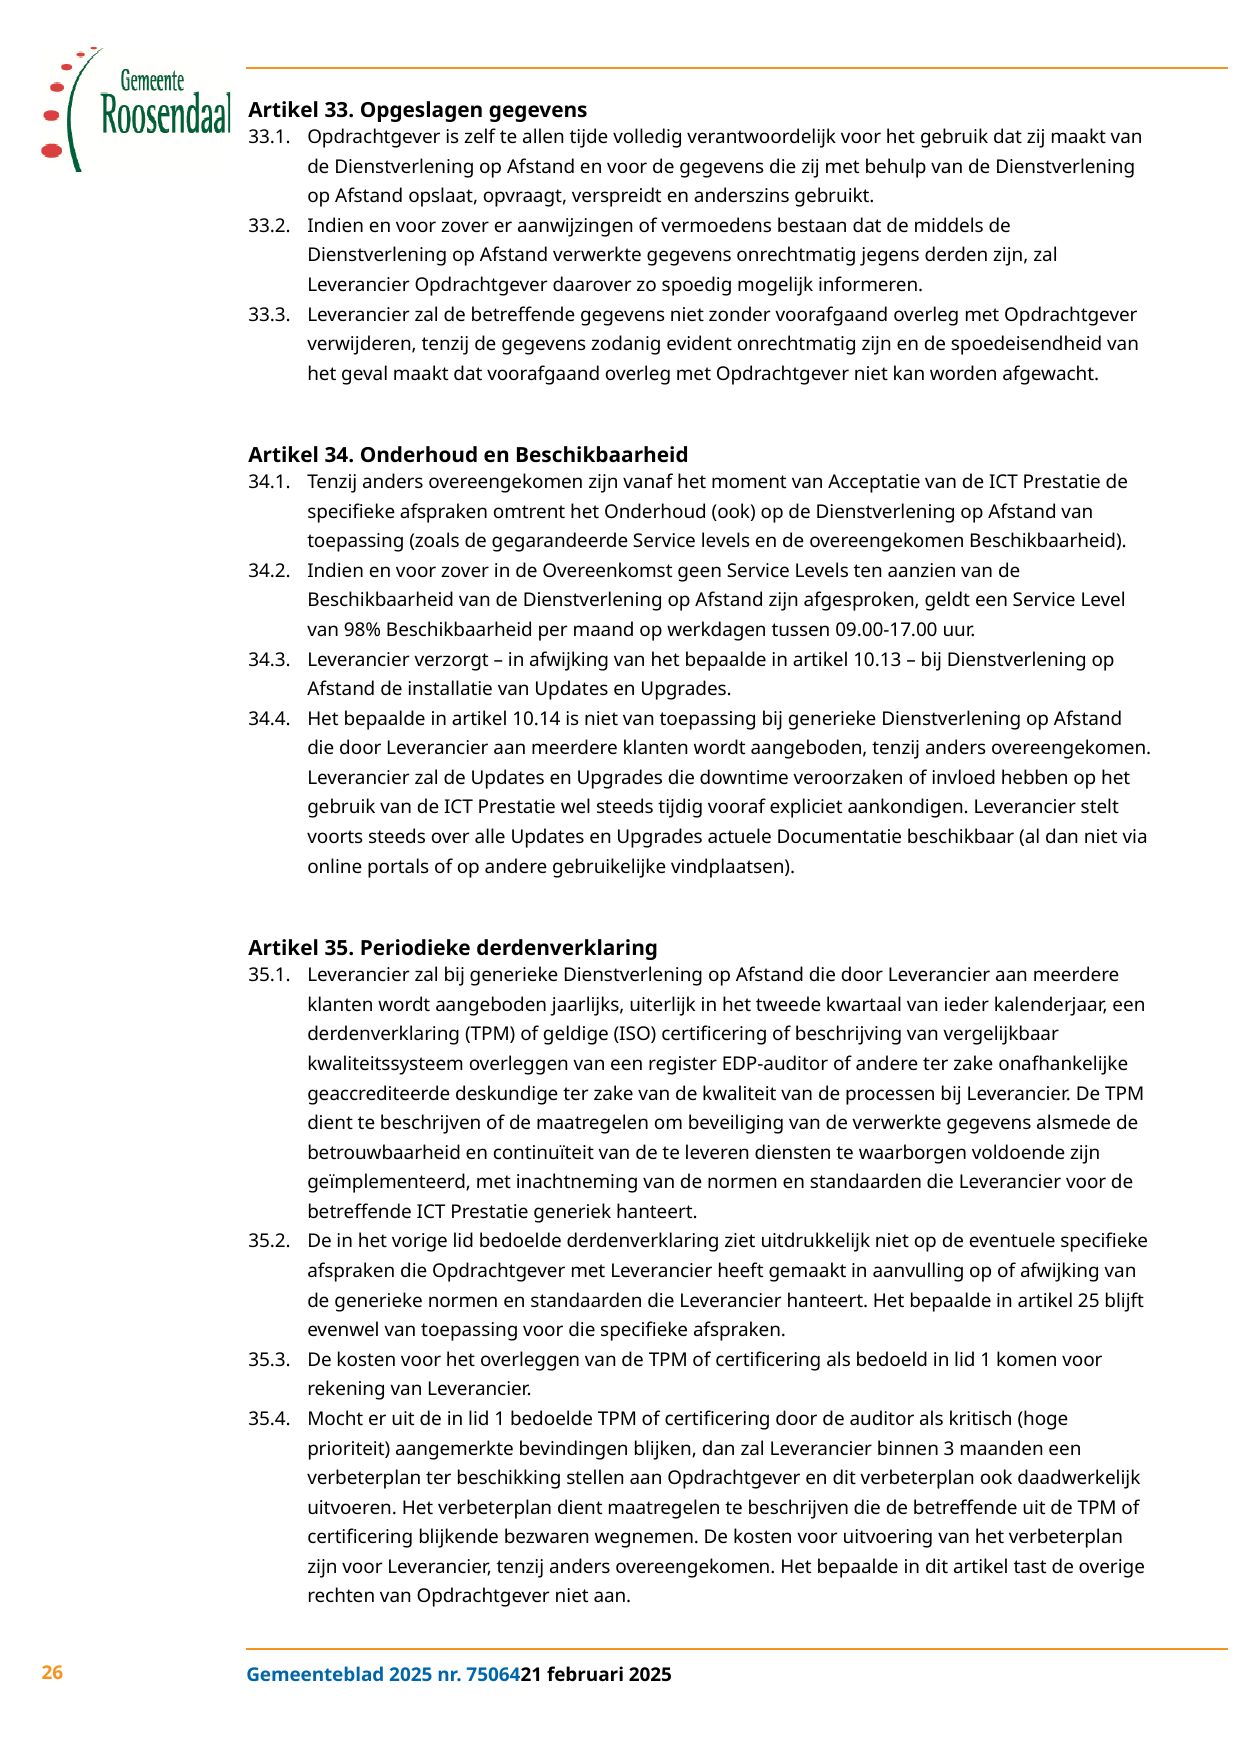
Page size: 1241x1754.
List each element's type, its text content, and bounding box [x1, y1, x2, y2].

list Leverancier verzorgt – in afwijking van het bepaalde in artikel 10.13 – bij Dienstverlening op Afstand de installatie van Updates en Upgrades. [248, 646, 1152, 701]
text Artikel 33. Opgeslagen gegevens [248, 95, 1152, 123]
list Tenzij anders overeengekomen zijn vanaf het moment van Acceptatie van de ICT Prestatie de specifieke afspraken omtrent het Onderhoud (ook) op de Dienstverlening op Afstand van toepassing (zoals de gegarandeerde Service levels en de overeengekomen Beschikbaarheid). [248, 468, 1152, 553]
list Indien en voor zover in de Overeenkomst geen Service Levels ten aanzien van de Beschikbaarheid van de Dienstverlening op Afstand zijn afgesproken, geldt een Service Level van 98% Beschikbaarheid per maand op werkdagen tussen 09.00-17.00 uur. [248, 557, 1152, 642]
list Leverancier zal bij generieke Dienstverlening op Afstand die door Leverancier aan meerdere klanten wordt aangeboden jaarlijks, uiterlijk in het tweede kwartaal van ieder kalenderjaar, een derdenverklaring (TPM) of geldige (ISO) certificering of beschrijving van vergelijkbaar kwaliteitssysteem overleggen van een register EDP-auditor of andere ter zake onafhankelijke geaccrediteerde deskundige ter zake van de kwaliteit van de processen bij Leverancier. De TPM dient te beschrijven of de maatregelen om beveiliging van de verwerkte gegevens alsmede de betrouwbaarheid en continuïteit van de te leveren diensten te waarborgen voldoende zijn geïmplementeerd, met inachtneming van de normen en standaarden die Leverancier voor de betreffende ICT Prestatie generiek hanteert. [248, 961, 1152, 1224]
list Leverancier zal de betreffende gegevens niet zonder voorafgaand overleg met Opdrachtgever verwijderen, tenzij de gegevens zodanig evident onrechtmatig zijn en de spoedeisendheid van het geval maakt dat voorafgaand overleg met Opdrachtgever niet kan worden afgewacht. [248, 301, 1152, 386]
list De in het vorige lid bedoelde derdenverklaring ziet uitdrukkelijk niet op de eventuele specifieke afspraken die Opdrachtgever met Leverancier heeft gemaakt in aanvulling op of afwijking van de generieke normen en standaarden die Leverancier hanteert. Het bepaalde in artikel 25 blijft evenwel van toepassing voor die specifieke afspraken. [248, 1228, 1152, 1342]
list Mocht er uit de in lid 1 bedoelde TPM of certificering door de auditor als kritisch (hoge prioriteit) aangemerkte bevindingen blijken, dan zal Leverancier binnen 3 maanden een verbeterplan ter beschikking stellen aan Opdrachtgever en dit verbeterplan ook daadwerkelijk uitvoeren. Het verbeterplan dient maatregelen te beschrijven die de betreffende uit de TPM of certificering blijkende bezwaren wegnemen. De kosten voor uitvoering van het verbeterplan zijn voor Leverancier, tenzij anders overeengekomen. Het bepaalde in dit artikel tast de overige rechten van Opdrachtgever niet aan. [248, 1405, 1152, 1608]
list Het bepaalde in artikel 10.14 is niet van toepassing bij generieke Dienstverlening op Afstand die door Leverancier aan meerdere klanten wordt aangeboden, tenzij anders overeengekomen. Leverancier zal de Updates en Upgrades die downtime veroorzaken of invloed hebben op het gebruik van de ICT Prestatie wel steeds tijdig vooraf expliciet aankondigen. Leverancier stelt voorts steeds over alle Updates en Upgrades actuele Documentatie beschikbaar (al dan niet via online portals of op andere gebruikelijke vindplaatsen). [248, 705, 1152, 879]
list Opdrachtgever is zelf te allen tijde volledig verantwoordelijk voor het gebruik dat zij maakt van de Dienstverlening op Afstand en voor de gegevens die zij met behulp van de Dienstverlening op Afstand opslaat, opvraagt, verspreidt en anderszins gebruikt. [248, 123, 1152, 208]
text Artikel 34. Onderhoud en Beschikbaarheid [248, 440, 1152, 468]
list De kosten voor het overleggen van de TPM of certificering als bedoeld in lid 1 komen voor rekening van Leverancier. [248, 1346, 1152, 1401]
list Indien en voor zover er aanwijzingen of vermoedens bestaan dat de middels de Dienstverlening op Afstand verwerkte gegevens onrechtmatig jegens derden zijn, zal Leverancier Opdrachtgever daarover zo spoedig mogelijk informeren. [248, 212, 1152, 297]
text Artikel 35. Periodieke derdenverklaring [248, 933, 1152, 961]
picture [41, 47, 231, 172]
